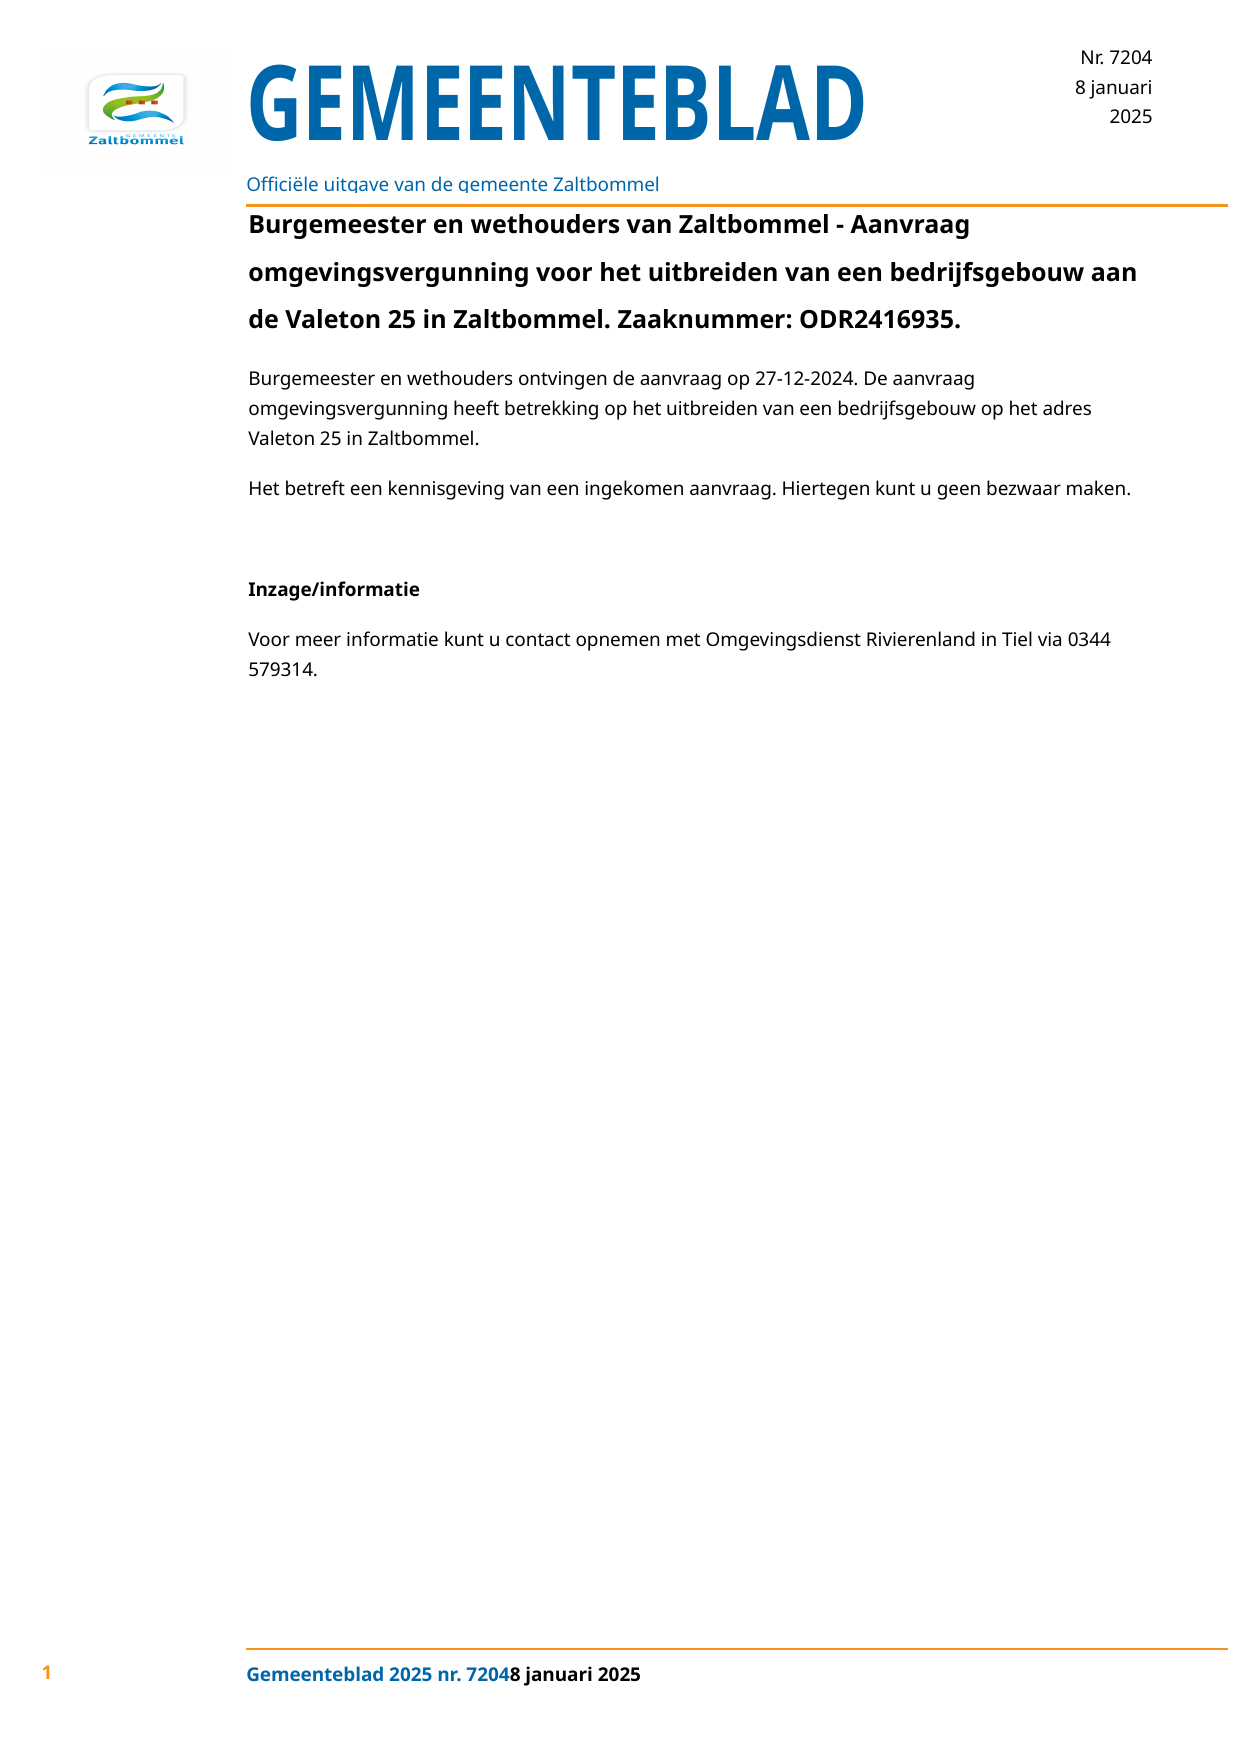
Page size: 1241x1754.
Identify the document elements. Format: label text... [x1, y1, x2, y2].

picture [41, 47, 231, 172]
text Burgemeester en wethouders van Zaltbommel - Aanvraag omgevingsvergunning voor het uitbreiden van een bedrijfsgebouw aan de Valeton 25 in Zaltbommel. Zaaknummer: ODR2416935. [248, 207, 1152, 336]
text Burgemeester en wethouders ontvingen de aanvraag op 27-12-2024. De aanvraag omgevingsvergunning heeft betrekking op het uitbreiden van een bedrijfsgebouw op het adres Valeton 25 in Zaltbommel. [248, 366, 1152, 450]
text Het betreft een kennisgeving van een ingekomen aanvraag. Hiertegen kunt u geen bezwaar maken. [248, 475, 1152, 501]
text Inzage/informatie [248, 576, 1152, 602]
text Voor meer informatie kunt u contact opnemen met Omgevingsdienst Rivierenland in Tiel via 0344 579314. [248, 626, 1152, 682]
